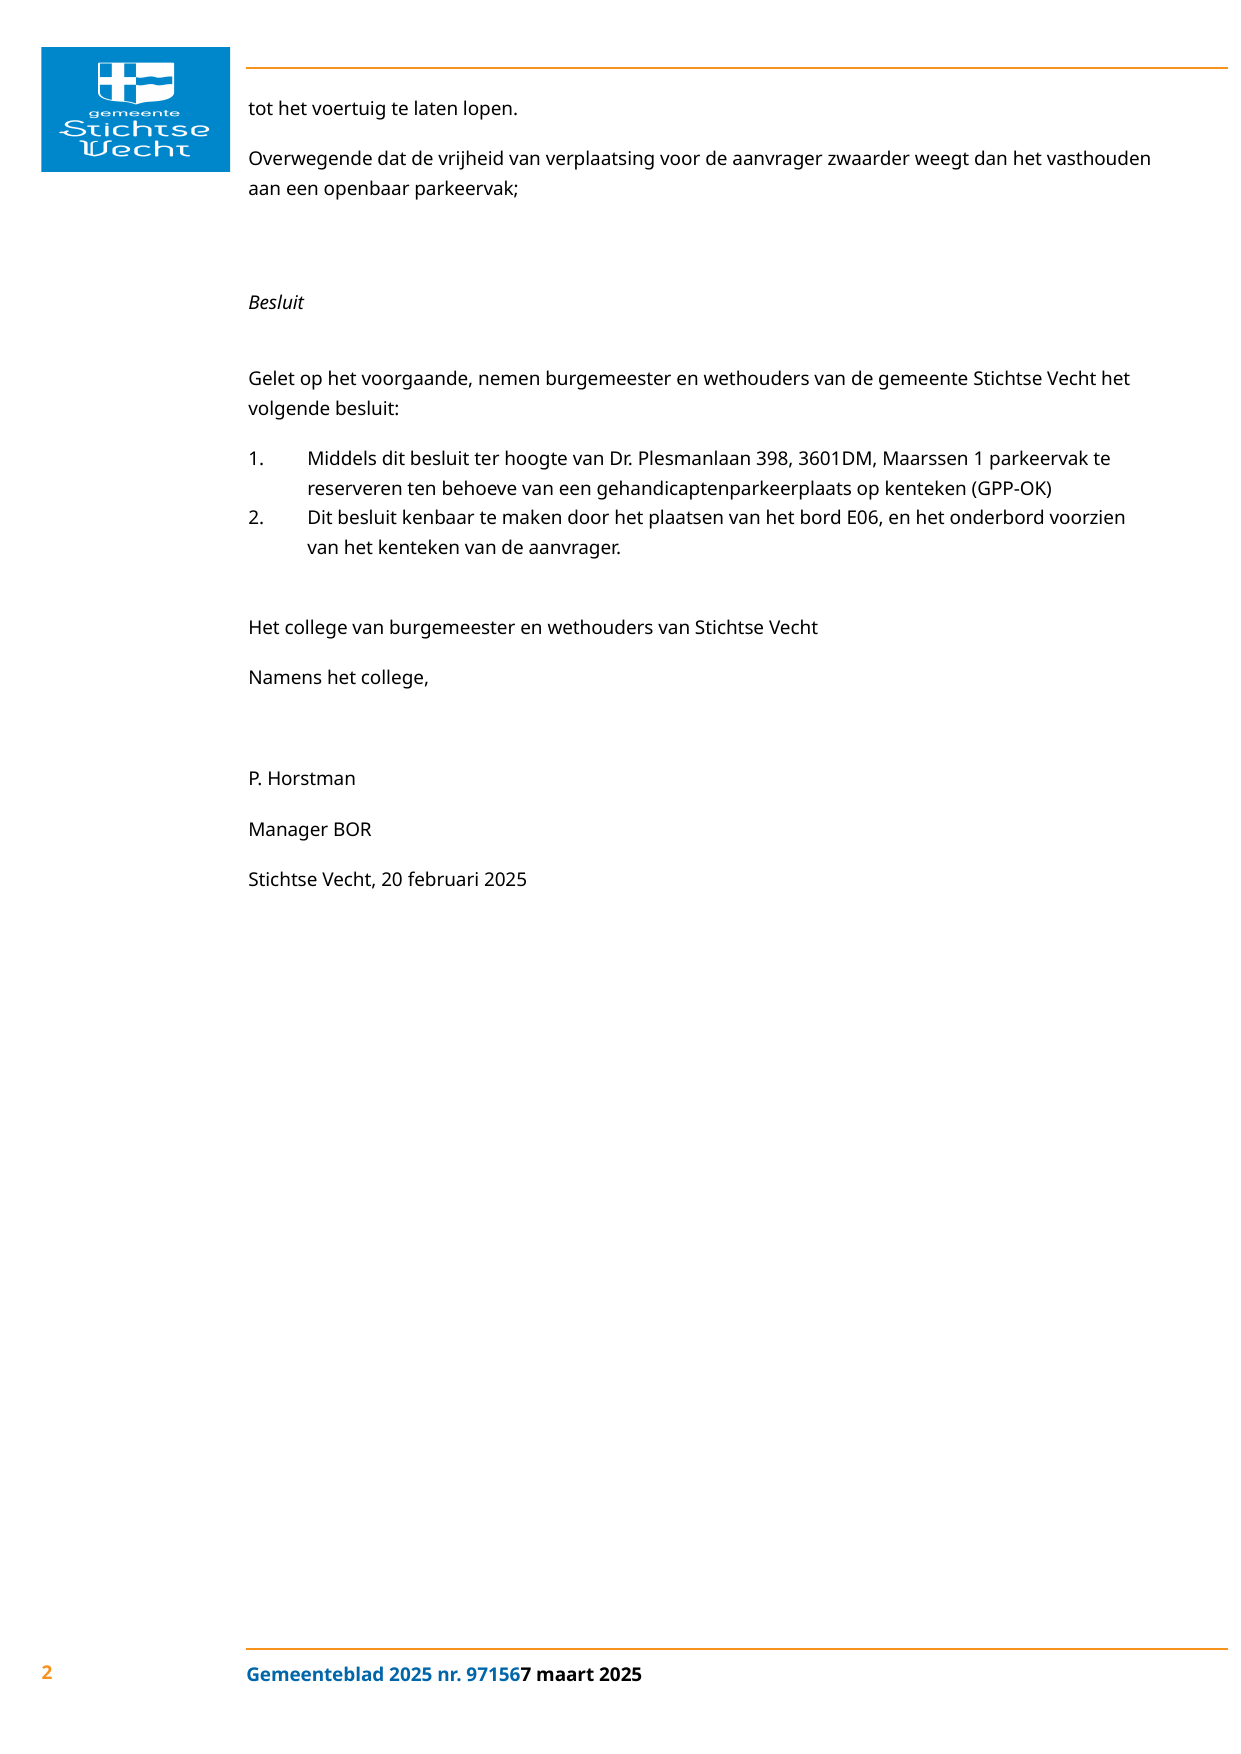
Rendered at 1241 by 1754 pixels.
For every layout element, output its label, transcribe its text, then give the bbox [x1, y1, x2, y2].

text Gelet op het voorgaande, nemen burgemeester en wethouders van de gemeente Stichtse Vecht het volgende besluit: [248, 365, 1152, 421]
text Besluit [248, 289, 1152, 315]
list Dit besluit kenbaar te maken door het plaatsen van het bord E06, en het onderbord voorzien van het kenteken van de aanvrager. [248, 504, 1152, 560]
text Het college van burgemeester en wethouders van Stichtse Vecht [248, 614, 1152, 640]
text Namens het college, [248, 664, 1152, 690]
text tot het voertuig te laten lopen. [248, 95, 1152, 121]
picture [137, 63, 174, 103]
text Overwegende dat de vrijheid van verplaatsing voor de aanvrager zwaarder weegt dan het vasthouden aan een openbaar parkeervak; [248, 145, 1152, 201]
picture [99, 63, 135, 101]
list Middels dit besluit ter hoogte van Dr. Plesmanlaan 398, 3601DM, Maarssen 1 parkeervak te reserveren ten behoeve van een gehandicaptenparkeerplaats op kenteken (GPP-OK) [248, 445, 1152, 501]
text Manager BOR [248, 816, 1152, 841]
text P. Horstman [248, 765, 1152, 791]
text Stichtse Vecht, 20 februari 2025 [248, 866, 1152, 892]
